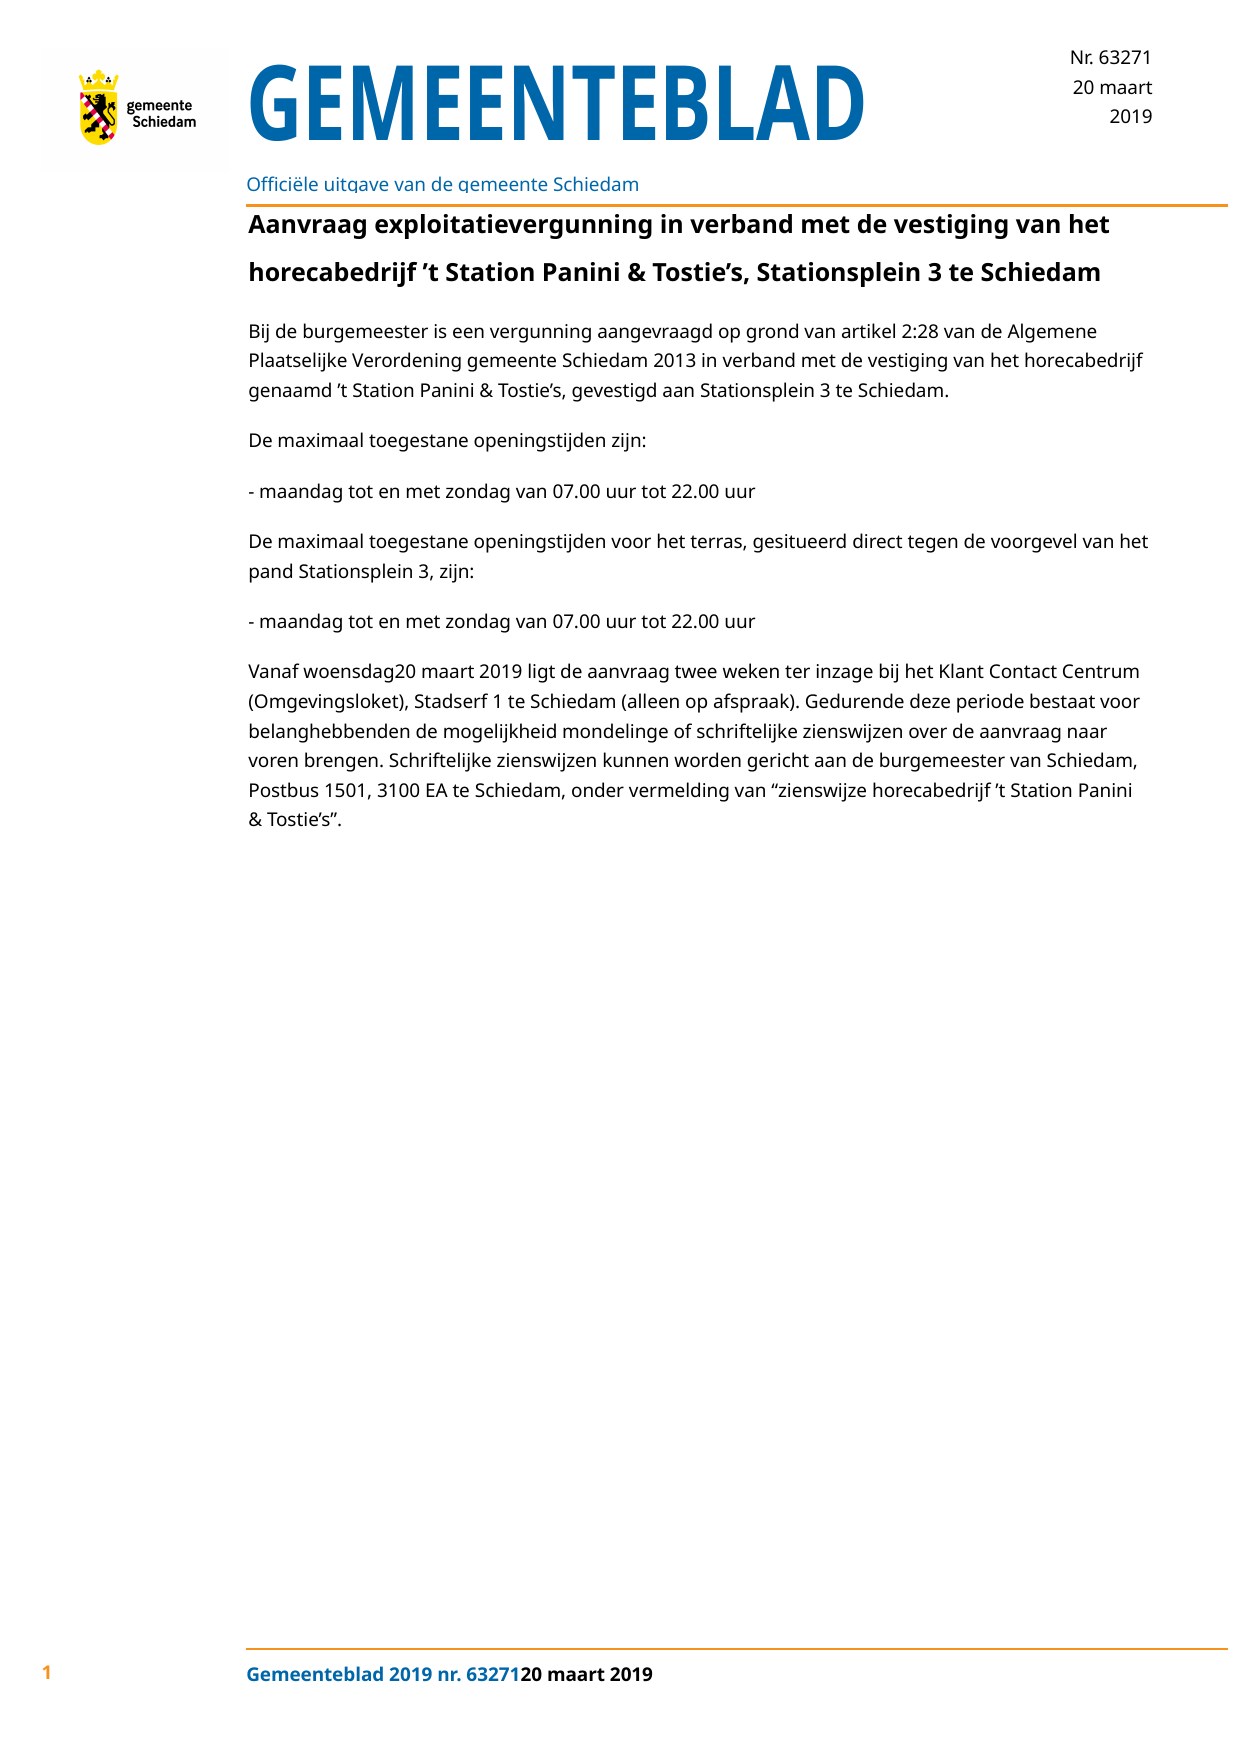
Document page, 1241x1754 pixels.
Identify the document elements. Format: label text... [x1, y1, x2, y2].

text Aanvraag exploitatievergunning in verband met de vestiging van het horecabedrijf ’t Station Panini & Tostie’s, Stationsplein 3 te Schiedam [248, 207, 1152, 288]
text - maandag tot en met zondag van 07.00 uur tot 22.00 uur [248, 608, 1152, 634]
picture [41, 47, 231, 172]
text Vanaf woensdag20 maart 2019 ligt de aanvraag twee weken ter inzage bij het Klant Contact Centrum (Omgevingsloket), Stadserf 1 te Schiedam (alleen op afspraak). Gedurende deze periode bestaat voor belanghebbenden de mogelijkheid mondelinge of schriftelijke zienswijzen over de aanvraag naar voren brengen. Schriftelijke zienswijzen kunnen worden gericht aan de burgemeester van Schiedam, Postbus 1501, 3100 EA te Schiedam, onder vermelding van “zienswijze horecabedrijf ’t Station Panini & Tostie’s”. [248, 659, 1152, 832]
text Bij de burgemeester is een vergunning aangevraagd op grond van artikel 2:28 van de Algemene Plaatselijke Verordening gemeente Schiedam 2013 in verband met de vestiging van het horecabedrijf genaamd ’t Station Panini & Tostie’s, gevestigd aan Stationsplein 3 te Schiedam. [248, 318, 1152, 403]
text De maximaal toegestane openingstijden voor het terras, gesitueerd direct tegen de voorgevel van het pand Stationsplein 3, zijn: [248, 528, 1152, 584]
text - maandag tot en met zondag van 07.00 uur tot 22.00 uur [248, 478, 1152, 504]
text De maximaal toegestane openingstijden zijn: [248, 427, 1152, 453]
